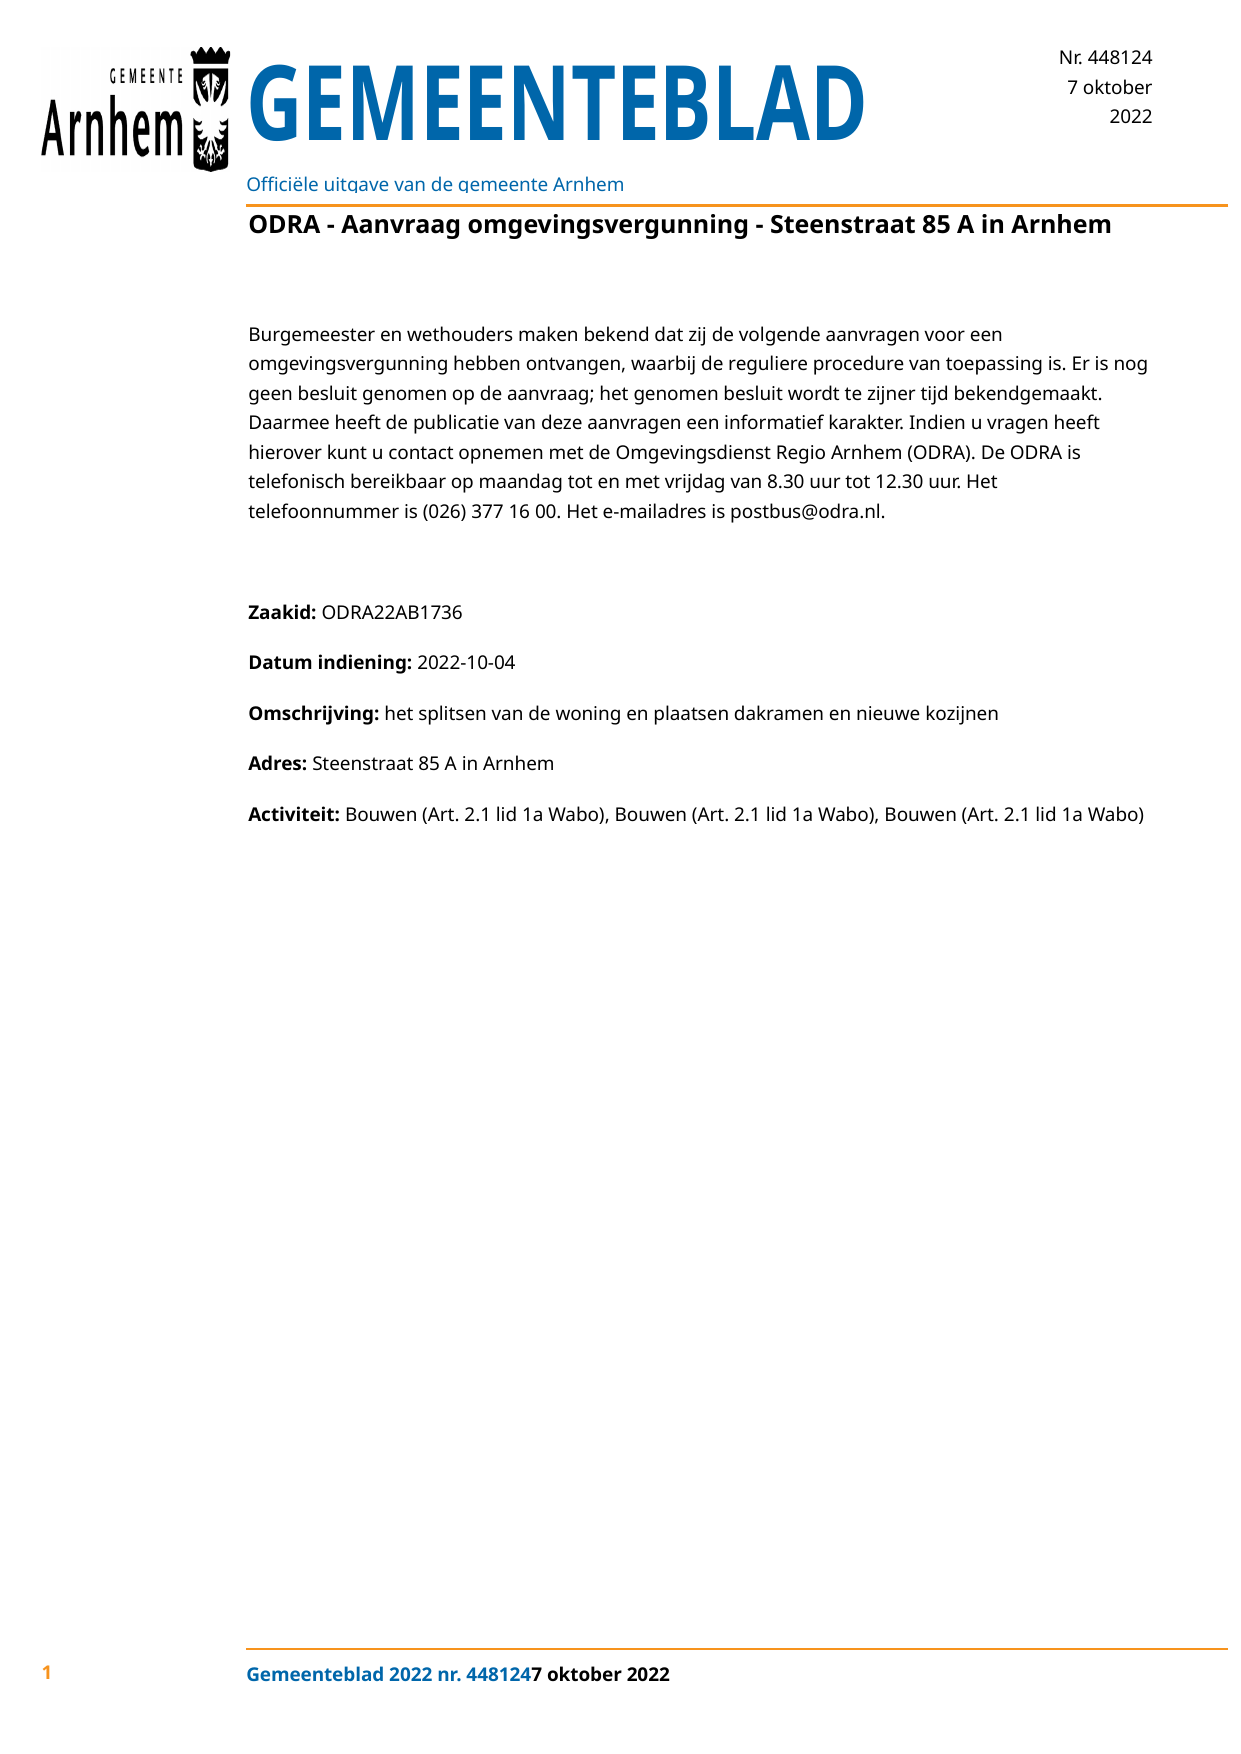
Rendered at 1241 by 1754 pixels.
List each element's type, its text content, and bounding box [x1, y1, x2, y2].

picture [41, 47, 231, 172]
text Datum indiening: 2022-10-04 [248, 649, 1152, 675]
text Burgemeester en wethouders maken bekend dat zij de volgende aanvragen voor een omgevingsvergunning hebben ontvangen, waarbij de reguliere procedure van toepassing is. Er is nog geen besluit genomen op de aanvraag; het genomen besluit wordt te zijner tijd bekendgemaakt. Daarmee heeft de publicatie van deze aanvragen een informatief karakter. Indien u vragen heeft hierover kunt u contact opnemen met de Omgevingsdienst Regio Arnhem (ODRA). De ODRA is telefonisch bereikbaar op maandag tot en met vrijdag van 8.30 uur tot 12.30 uur. Het telefoonnummer is (026) 377 16 00. Het e-mailadres is postbus@odra.nl. [248, 321, 1152, 524]
text Activiteit: Bouwen (Art. 2.1 lid 1a Wabo), Bouwen (Art. 2.1 lid 1a Wabo), Bouwen (Art. 2.1 lid 1a Wabo) [248, 801, 1152, 826]
text Adres: Steenstraat 85 A in Arnhem [248, 750, 1152, 776]
text Omschrijving: het splitsen van de woning en plaatsen dakramen en nieuwe kozijnen [248, 700, 1152, 726]
text Zaakid: ODRA22AB1736 [248, 599, 1152, 625]
text ODRA - Aanvraag omgevingsvergunning - Steenstraat 85 A in Arnhem [248, 207, 1152, 241]
